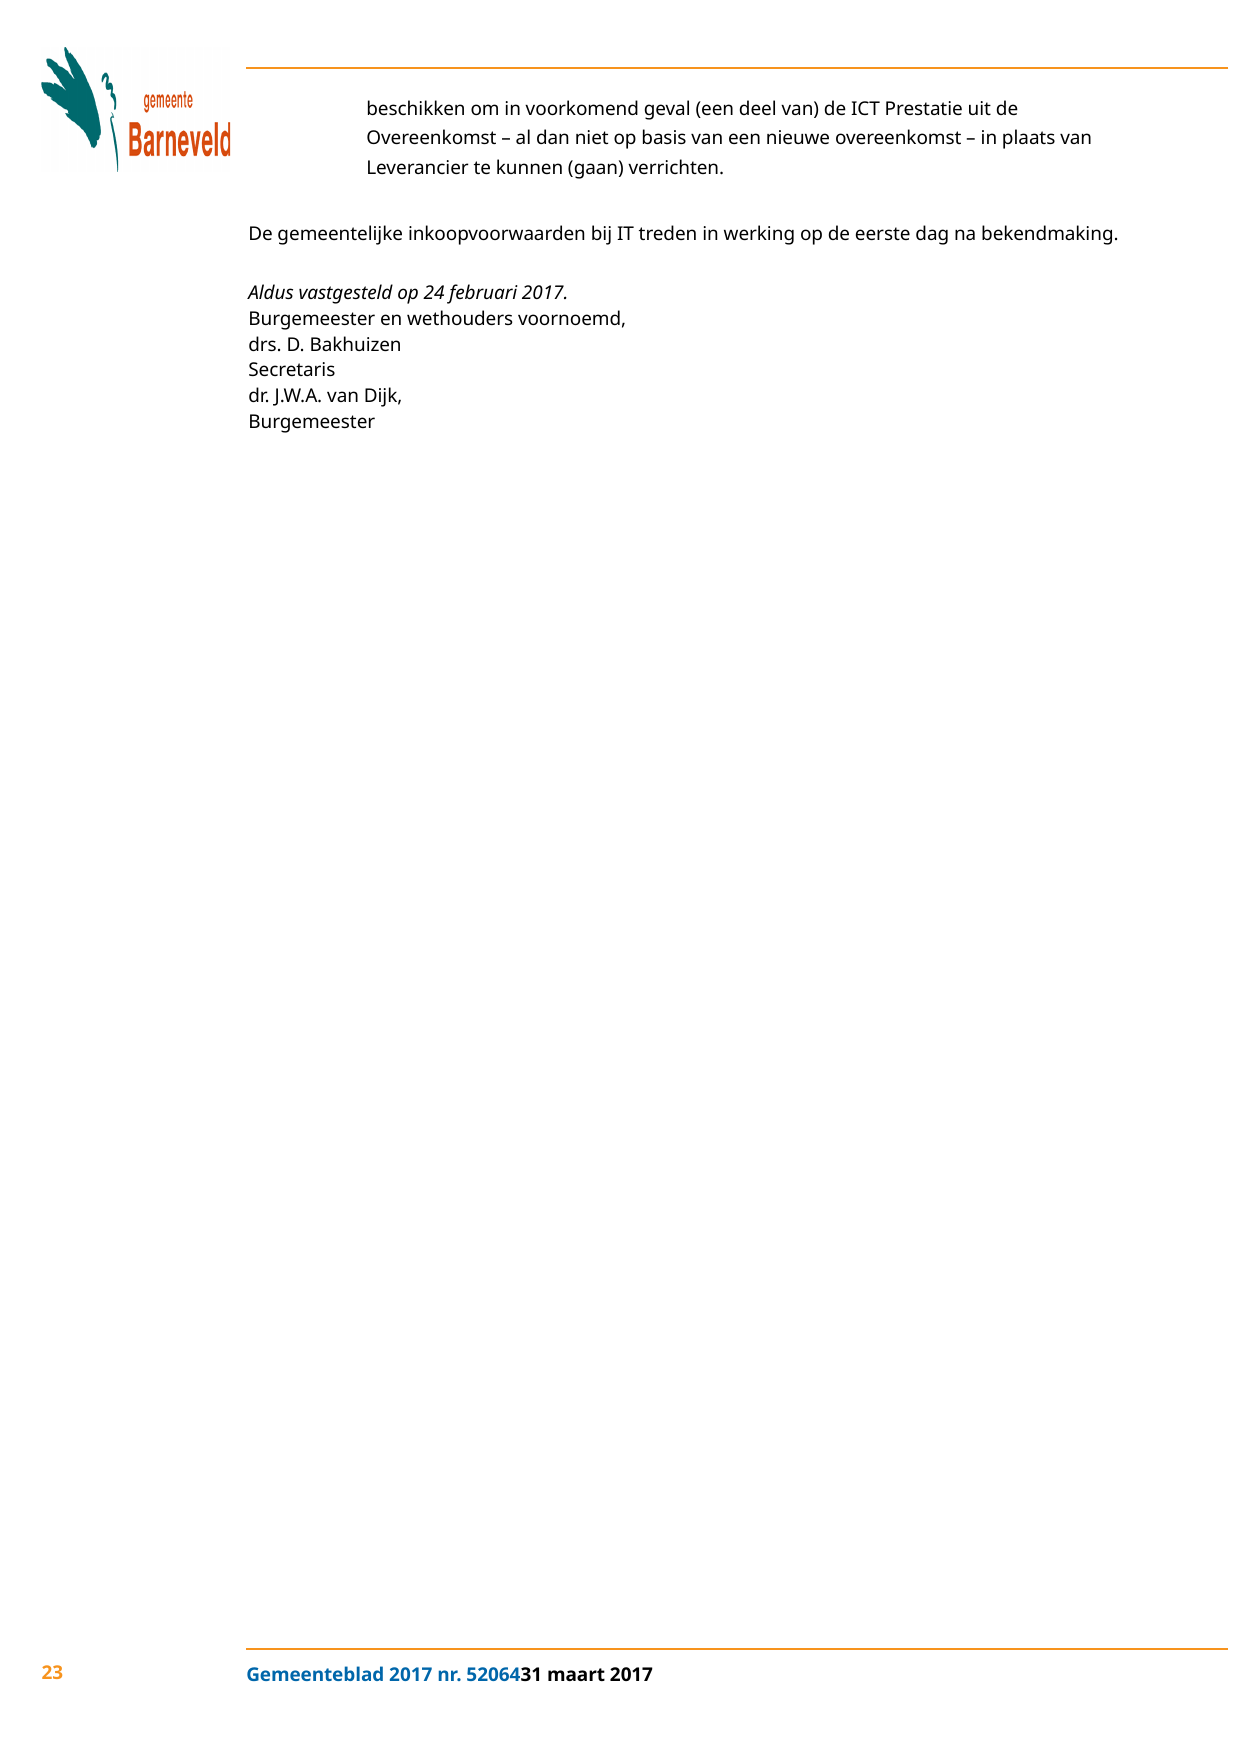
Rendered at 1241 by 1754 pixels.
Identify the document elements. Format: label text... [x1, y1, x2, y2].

text Burgemeester [248, 408, 1152, 434]
text Burgemeester en wethouders voornoemd, [248, 305, 1152, 331]
text dr. J.W.A. van Dijk, [248, 382, 1152, 408]
text De gemeentelijke inkoopvoorwaarden bij IT treden in werking op de eerste dag na bekendmaking. [248, 220, 1152, 246]
text Secretaris [248, 357, 1152, 382]
text drs. D. Bakhuizen [248, 331, 1152, 357]
picture [41, 47, 231, 172]
text Aldus vastgesteld op 24 februari 2017. [248, 279, 1152, 305]
list beschikken om in voorkomend geval (een deel van) de ICT Prestatie uit de Overeenkomst – al dan niet op basis van een nieuwe overeenkomst – in plaats van Leverancier te kunnen (gaan) verrichten. [307, 95, 1152, 180]
